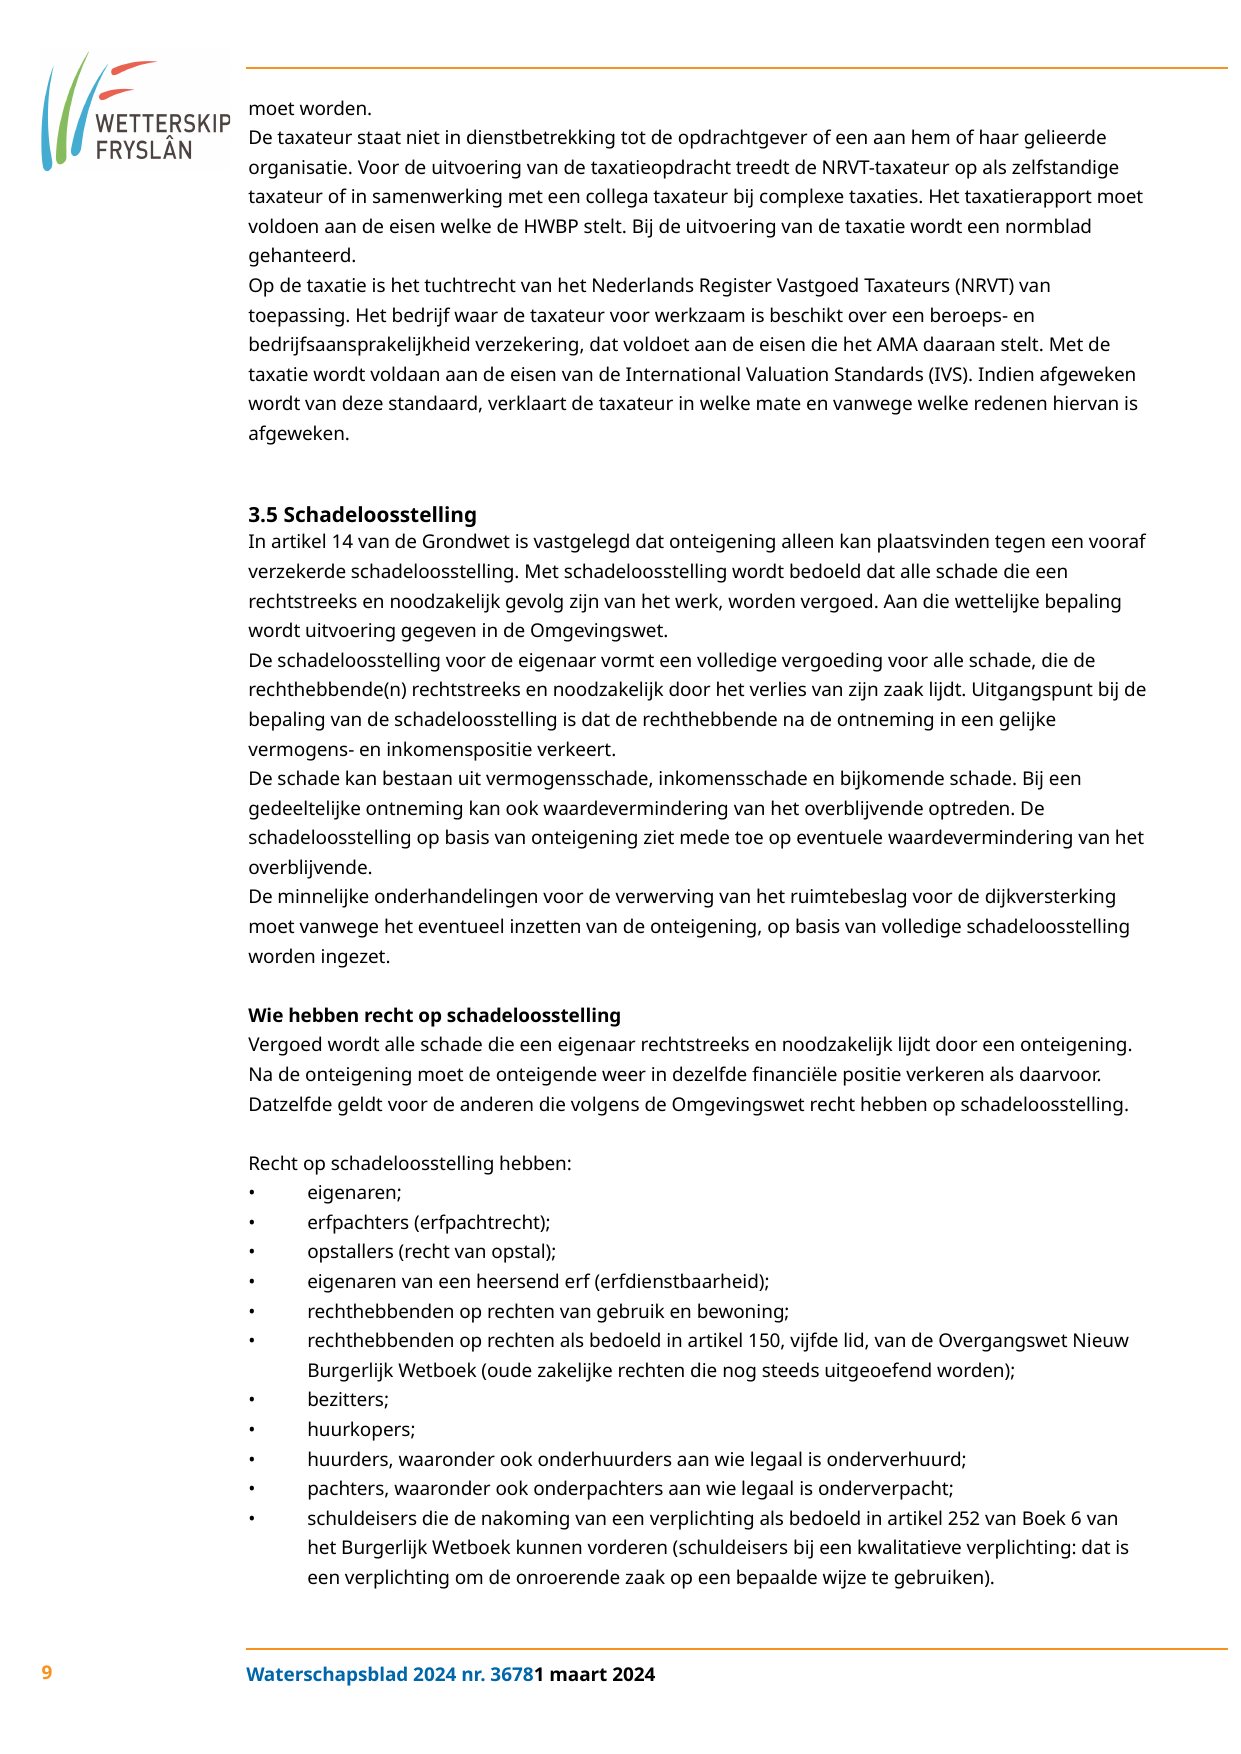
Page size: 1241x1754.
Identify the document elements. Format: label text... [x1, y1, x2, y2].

picture [41, 47, 231, 172]
list rechthebbenden op rechten als bedoeld in artikel 150, vijfde lid, van de Overgangswet Nieuw Burgerlijk Wetboek (oude zakelijke rechten die nog steeds uitgeoefend worden); [248, 1327, 1152, 1383]
text In artikel 14 van de Grondwet is vastgelegd dat onteigening alleen kan plaatsvinden tegen een vooraf verzekerde schadeloosstelling. Met schadeloosstelling wordt bedoeld dat alle schade die een rechtstreeks en noodzakelijk gevolg zijn van het werk, worden vergoed. Aan die wettelijke bepaling wordt uitvoering gegeven in de Omgevingswet. [248, 529, 1152, 643]
text Datzelfde geldt voor de anderen die volgens de Omgevingswet recht hebben op schadeloosstelling. [248, 1091, 1152, 1116]
list rechthebbenden op rechten van gebruik en bewoning; [248, 1298, 1152, 1323]
text De minnelijke onderhandelingen voor de verwerving van het ruimtebeslag voor de dijkversterking moet vanwege het eventueel inzetten van de onteigening, op basis van volledige schadeloosstelling worden ingezet. [248, 884, 1152, 968]
list eigenaren; [248, 1179, 1152, 1205]
list huurkopers; [248, 1416, 1152, 1442]
list bezitters; [248, 1387, 1152, 1412]
list opstallers (recht van opstal); [248, 1239, 1152, 1264]
list pachters, waaronder ook onderpachters aan wie legaal is onderverpacht; [248, 1475, 1152, 1501]
text De schade kan bestaan uit vermogensschade, inkomensschade en bijkomende schade. Bij een gedeeltelijke ontneming kan ook waardevermindering van het overblijvende optreden. De schadeloosstelling op basis van onteigening ziet mede toe op eventuele waardevermindering van het overblijvende. [248, 765, 1152, 880]
list schuldeisers die de nakoming van een verplichting als bedoeld in artikel 252 van Boek 6 van het Burgerlijk Wetboek kunnen vorderen (schuldeisers bij een kwalitatieve verplichting: dat is een verplichting om de onroerende zaak op een bepaalde wijze te gebruiken). [248, 1505, 1152, 1590]
text Vergoed wordt alle schade die een eigenaar rechtstreeks en noodzakelijk lijdt door een onteigening. Na de onteigening moet de onteigende weer in dezelfde financiële positie verkeren als daarvoor. [248, 1032, 1152, 1087]
list eigenaren van een heersend erf (erfdienstbaarheid); [248, 1268, 1152, 1294]
text De taxateur staat niet in dienstbetrekking tot de opdrachtgever of een aan hem of haar gelieerde organisatie. Voor de uitvoering van de taxatieopdracht treedt de NRVT-taxateur op als zelfstandige taxateur of in samenwerking met een collega taxateur bij complexe taxaties. Het taxatierapport moet voldoen aan de eisen welke de HWBP stelt. Bij de uitvoering van de taxatie wordt een normblad gehanteerd. [248, 124, 1152, 268]
text Wie hebben recht op schadeloosstelling [248, 1002, 1152, 1028]
list huurders, waaronder ook onderhuurders aan wie legaal is onderverhuurd; [248, 1446, 1152, 1471]
text Recht op schadeloosstelling hebben: [248, 1150, 1152, 1176]
text Op de taxatie is het tuchtrecht van het Nederlands Register Vastgoed Taxateurs (NRVT) van toepassing. Het bedrijf waar de taxateur voor werkzaam is beschikt over een beroeps- en bedrijfsaansprakelijkheid verzekering, dat voldoet aan de eisen die het AMA daaraan stelt. Met de taxatie wordt voldaan aan de eisen van de International Valuation Standards (IVS). Indien afgeweken wordt van deze standaard, verklaart de taxateur in welke mate en vanwege welke redenen hiervan is afgeweken. [248, 272, 1152, 446]
list erfpachters (erfpachtrecht); [248, 1209, 1152, 1235]
text moet worden. [248, 95, 1152, 121]
text De schadeloosstelling voor de eigenaar vormt een volledige vergoeding voor alle schade, die de rechthebbende(n) rechtstreeks en noodzakelijk door het verlies van zijn zaak lijdt. Uitgangspunt bij de bepaling van de schadeloosstelling is dat de rechthebbende na de ontneming in een gelijke vermogens- en inkomenspositie verkeert. [248, 647, 1152, 761]
text 3.5 Schadeloosstelling [248, 500, 1152, 529]
